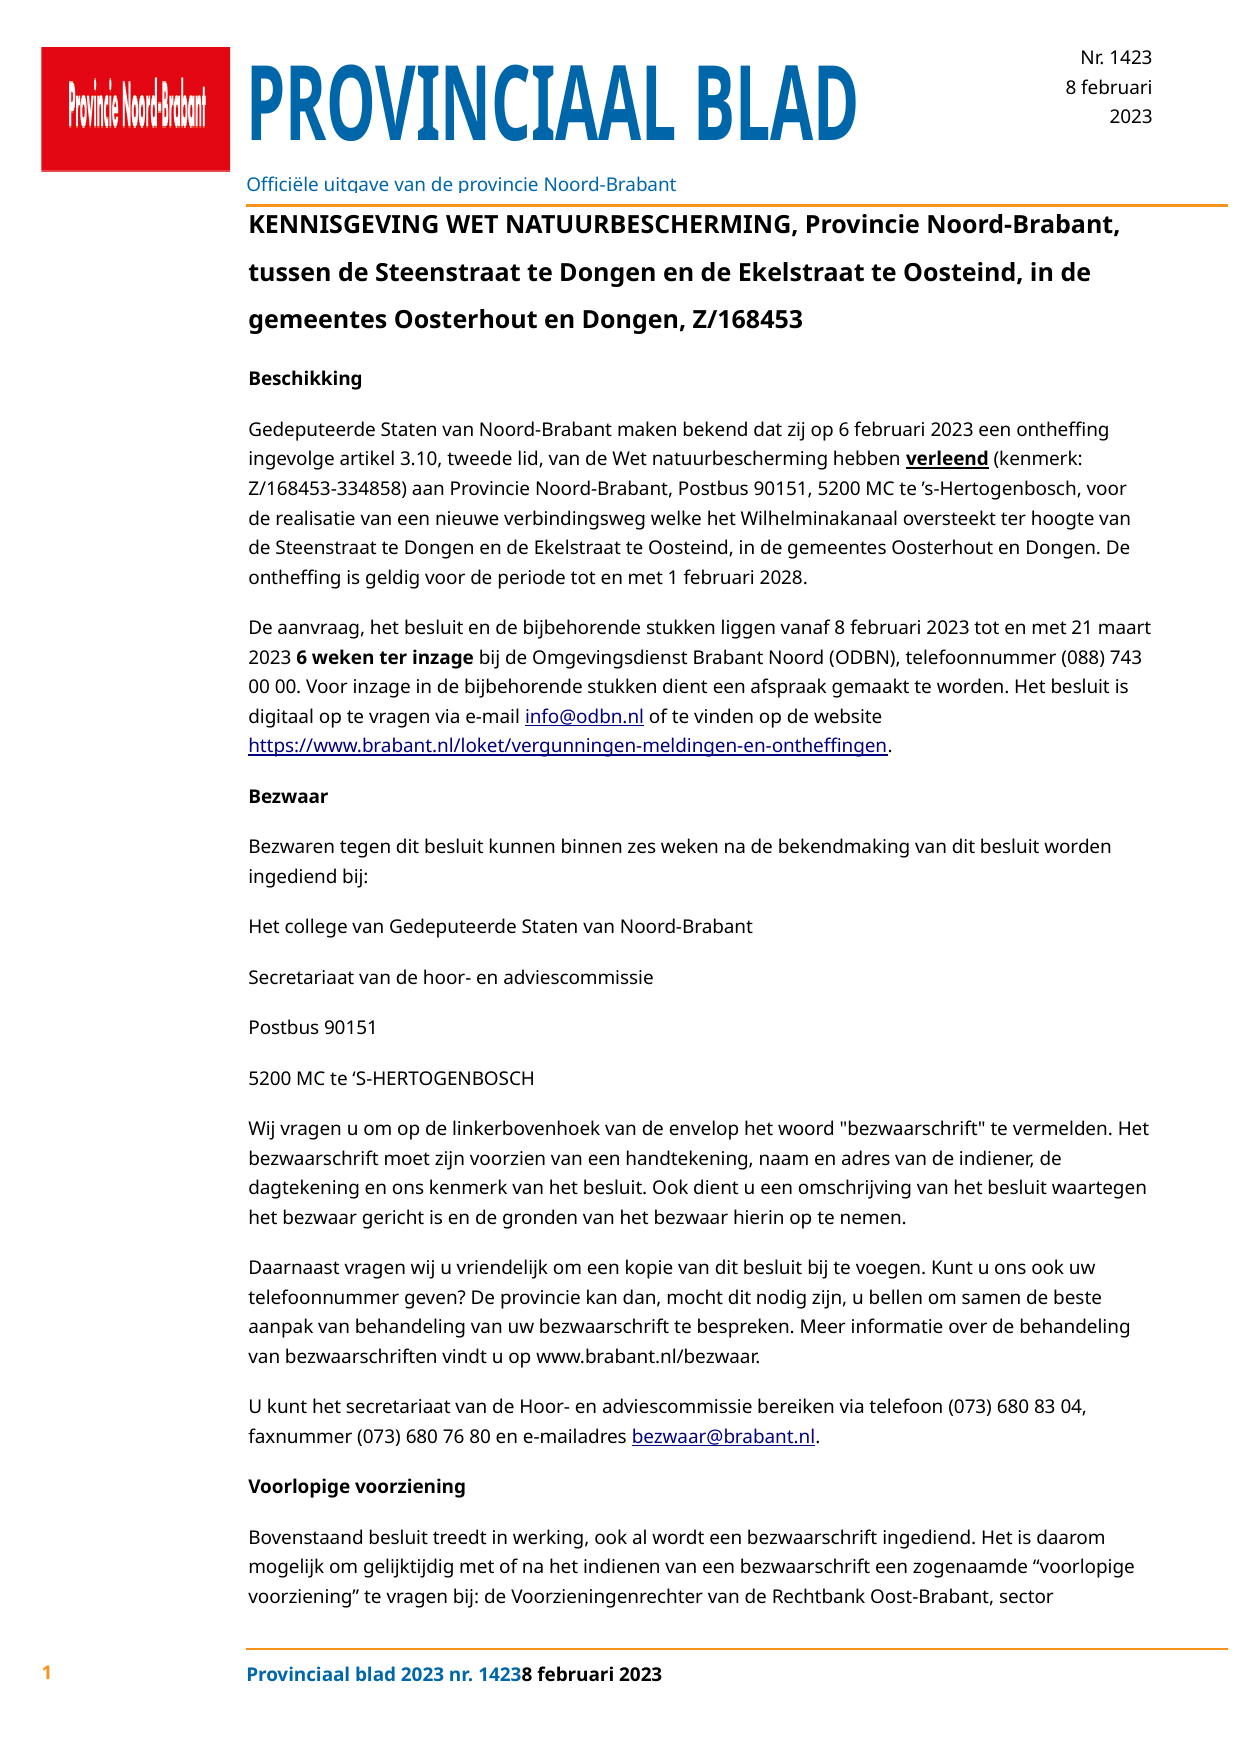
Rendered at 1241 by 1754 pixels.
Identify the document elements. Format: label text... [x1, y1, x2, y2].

text 5200 MC te ‘S‑HERTOGENBOSCH [248, 1065, 1152, 1090]
text Voorlopige voorziening [248, 1473, 1152, 1499]
text Gedeputeerde Staten van Noord-Brabant maken bekend dat zij op 6 februari 2023 een ontheffing ingevolge artikel 3.10, tweede lid, van de Wet natuurbescherming hebben verleend (kenmerk: Z/168453-334858) aan Provincie Noord-Brabant, Postbus 90151, 5200 MC te ’s-Hertogenbosch, voor de realisatie van een nieuwe verbindingsweg welke het Wilhelminakanaal oversteekt ter hoogte van de Steenstraat te Dongen en de Ekelstraat te Oosteind, in de gemeentes Oosterhout en Dongen. De ontheffing is geldig voor de periode tot en met 1 februari 2028. [248, 416, 1152, 589]
text Bezwaar [248, 783, 1152, 809]
text Daarnaast vragen wij u vriendelijk om een kopie van dit besluit bij te voegen. Kunt u ons ook uw telefoonnummer geven? De provincie kan dan, mocht dit nodig zijn, u bellen om samen de beste aanpak van behandeling van uw bezwaarschrift te bespreken. Meer informatie over de behandeling van bezwaarschriften vindt u op www.brabant.nl/bezwaar. [248, 1254, 1152, 1369]
text Beschikking [248, 366, 1152, 391]
text Wij vragen u om op de linkerbovenhoek van de envelop het woord "bezwaarschrift" te vermelden. Het bezwaarschrift moet zijn voorzien van een handtekening, naam en adres van de indiener, de dagtekening en ons kenmerk van het besluit. Ook dient u een omschrijving van het besluit waartegen het bezwaar gericht is en de gronden van het bezwaar hierin op te nemen. [248, 1115, 1152, 1229]
text Secretariaat van de hoor- en adviescommissie [248, 964, 1152, 989]
text De aanvraag, het besluit en de bijbehorende stukken liggen vanaf 8 februari 2023 tot en met 21 maart 2023 6 weken ter inzage bij de Omgevingsdienst Brabant Noord (ODBN), telefoonnummer (088) 743 00 00. Voor inzage in de bijbehorende stukken dient een afspraak gemaakt te worden. Het besluit is digitaal op te vragen via e-mail info@odbn.nl of te vinden op de website https://www.brabant.nl/loket/vergunningen-meldingen-en-ontheffingen. [248, 614, 1152, 758]
text Het college van Gedeputeerde Staten van Noord-Brabant [248, 913, 1152, 939]
picture [41, 47, 231, 172]
text KENNISGEVING WET NATUURBESCHERMING, Provincie Noord-Brabant, tussen de Steenstraat te Dongen en de Ekelstraat te Oosteind, in de gemeentes Oosterhout en Dongen, Z/168453 [248, 207, 1152, 336]
text Bezwaren tegen dit besluit kunnen binnen zes weken na de bekendmaking van dit besluit worden ingediend bij: [248, 833, 1152, 889]
text Bovenstaand besluit treedt in werking, ook al wordt een bezwaarschrift ingediend. Het is daarom mogelijk om gelijktijdig met of na het indienen van een bezwaarschrift een zogenaamde “voorlopige voorziening” te vragen bij: de Voorzieningenrechter van de Rechtbank Oost-Brabant, sector [248, 1524, 1152, 1609]
text U kunt het secretariaat van de Hoor- en adviescommissie bereiken via telefoon (073) 680 83 04, faxnummer (073) 680 76 80 en e-mailadres bezwaar@brabant.nl. [248, 1393, 1152, 1449]
text Postbus 90151 [248, 1014, 1152, 1040]
